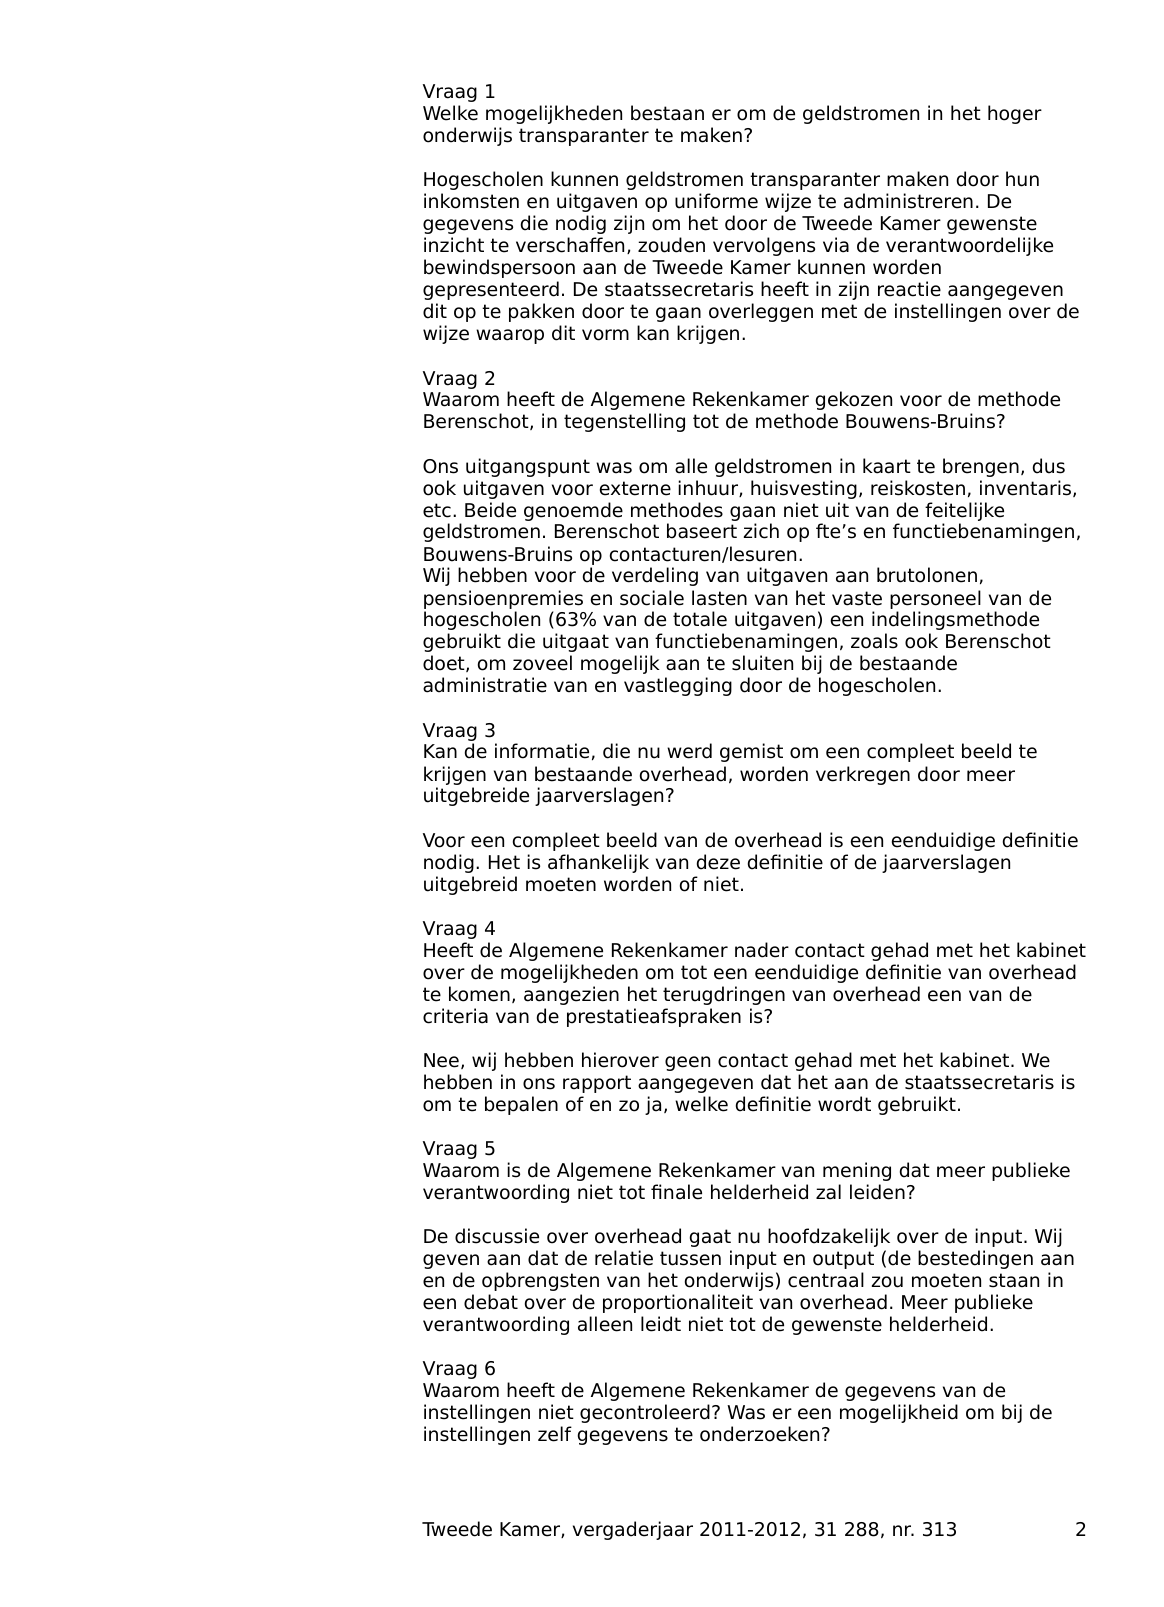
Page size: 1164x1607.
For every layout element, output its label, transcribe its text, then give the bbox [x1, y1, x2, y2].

text Vraag 3 [422, 719, 1087, 741]
text De discussie over overhead gaat nu hoofdzakelijk over de input. Wij geven aan dat de relatie tussen input en output (de bestedingen aan en de opbrengsten van het onderwijs) centraal zou moeten staan in een debat over de proportionaliteit van overhead. Meer publieke verantwoording alleen leidt niet tot de gewenste helderheid. [422, 1226, 1087, 1336]
text Wij hebben voor de verdeling van uitgaven aan brutolonen, pensioenpremies en sociale lasten van het vaste personeel van de hogescholen (63% van de totale uitgaven) een indelingsmethode gebruikt die uitgaat van functiebenamingen, zoals ook Berenschot doet, om zoveel mogelijk aan te sluiten bij de bestaande administratie van en vastlegging door de hogescholen. [422, 565, 1087, 697]
text Vraag 6 [422, 1358, 1087, 1380]
text Vraag 5 [422, 1138, 1087, 1160]
text Nee, wij hebben hierover geen contact gehad met het kabinet. We hebben in ons rapport aangegeven dat het aan de staatssecretaris is om te bepalen of en zo ja, welke definitie wordt gebruikt. [422, 1050, 1087, 1116]
text Waarom heeft de Algemene Rekenkamer gekozen voor de methode Berenschot, in tegenstelling tot de methode Bouwens-Bruins? [422, 389, 1087, 433]
text Waarom heeft de Algemene Rekenkamer de gegevens van de instellingen niet gecontroleerd? Was er een mogelijkheid om bij de instellingen zelf gegevens te onderzoeken? [422, 1380, 1087, 1446]
text Vraag 1 [422, 81, 1087, 103]
text Kan de informatie, die nu werd gemist om een compleet beeld te krijgen van bestaande overhead, worden verkregen door meer uitgebreide jaarverslagen? [422, 741, 1087, 807]
text Waarom is de Algemene Rekenkamer van mening dat meer publieke verantwoording niet tot finale helderheid zal leiden? [422, 1160, 1087, 1204]
text Vraag 2 [422, 367, 1087, 389]
text Voor een compleet beeld van de overhead is een eenduidige definitie nodig. Het is afhankelijk van deze definitie of de jaarverslagen uitgebreid moeten worden of niet. [422, 829, 1087, 896]
text Hogescholen kunnen geldstromen transparanter maken door hun inkomsten en uitgaven op uniforme wijze te administreren. De gegevens die nodig zijn om het door de Tweede Kamer gewenste inzicht te verschaffen, zouden vervolgens via de verantwoordelijke bewindspersoon aan de Tweede Kamer kunnen worden gepresenteerd. De staatssecretaris heeft in zijn reactie aangegeven dit op te pakken door te gaan overleggen met de instellingen over de wijze waarop dit vorm kan krijgen. [422, 169, 1087, 345]
text Vraag 4 [422, 918, 1087, 940]
text Heeft de Algemene Rekenkamer nader contact gehad met het kabinet over de mogelijkheden om tot een eenduidige definitie van overhead te komen, aangezien het terugdringen van overhead een van de criteria van de prestatieafspraken is? [422, 940, 1087, 1028]
text Welke mogelijkheden bestaan er om de geldstromen in het hoger onderwijs transparanter te maken? [422, 103, 1087, 147]
text Ons uitgangspunt was om alle geldstromen in kaart te brengen, dus ook uitgaven voor externe inhuur, huisvesting, reiskosten, inventaris, etc. Beide genoemde methodes gaan niet uit van de feitelijke geldstromen. Berenschot baseert zich op fte’s en functiebenamingen, Bouwens-Bruins op contacturen/lesuren. [422, 456, 1087, 565]
